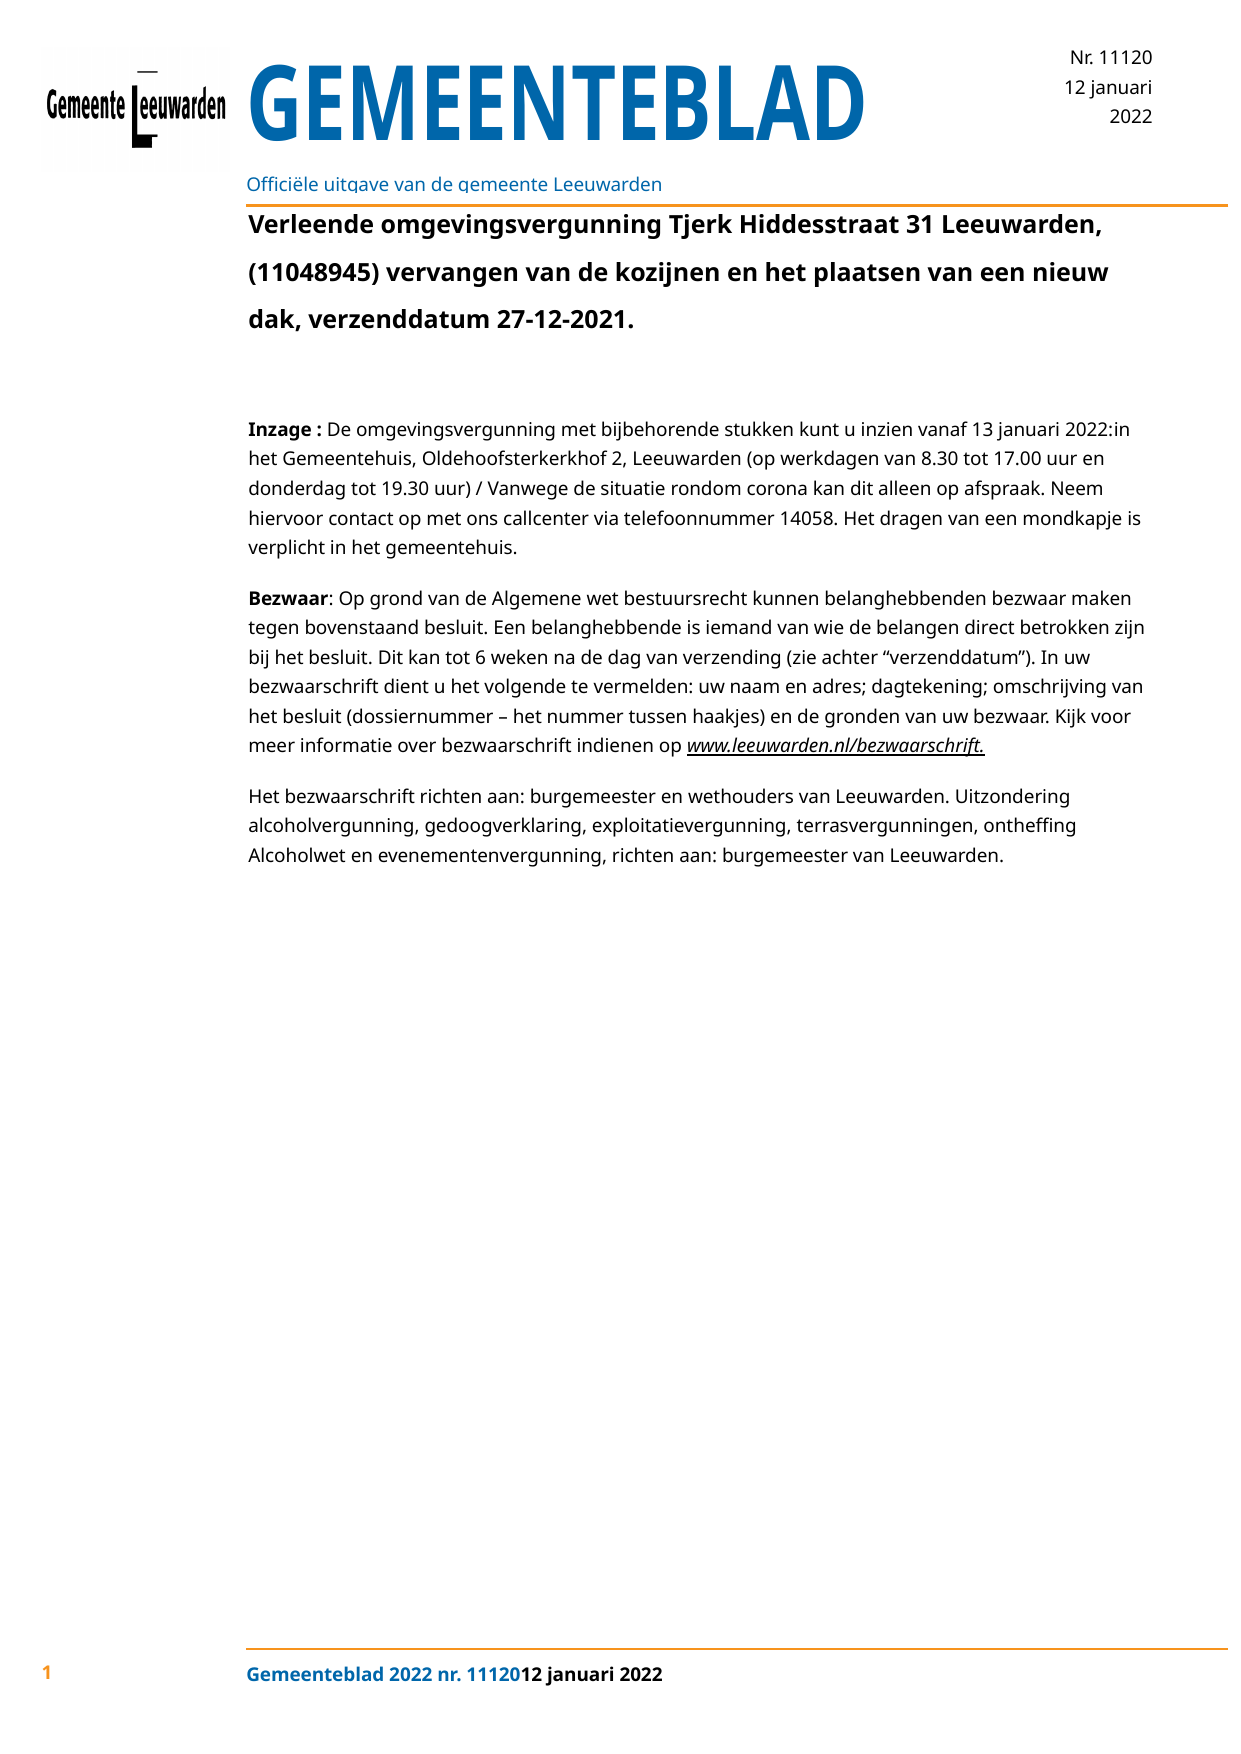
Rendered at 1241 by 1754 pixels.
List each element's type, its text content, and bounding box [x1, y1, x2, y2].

text Het bezwaarschrift richten aan: burgemeester en wethouders van Leeuwarden. Uitzondering alcoholvergunning, gedoogverklaring, exploitatievergunning, terrasvergunningen, ontheffing Alcoholwet en evenementenvergunning, richten aan: burgemeester van Leeuwarden. [248, 783, 1152, 868]
text Inzage : De omgevingsvergunning met bijbehorende stukken kunt u inzien vanaf 13 januari 2022:in het Gemeentehuis, Oldehoofsterkerkhof 2, Leeuwarden (op werkdagen van 8.30 tot 17.00 uur en donderdag tot 19.30 uur) / Vanwege de situatie rondom corona kan dit alleen op afspraak. Neem hiervoor contact op met ons callcenter via telefoonnummer 14058. Het dragen van een mondkapje is verplicht in het gemeentehuis. [248, 416, 1152, 560]
text Verleende omgevingsvergunning Tjerk Hiddesstraat 31 Leeuwarden, (11048945) vervangen van de kozijnen en het plaatsen van een nieuw dak, verzenddatum 27-12-2021. [248, 207, 1152, 336]
picture [41, 47, 231, 172]
text Bezwaar: Op grond van de Algemene wet bestuursrecht kunnen belanghebbenden bezwaar maken tegen bovenstaand besluit. Een belanghebbende is iemand van wie de belangen direct betrokken zijn bij het besluit. Dit kan tot 6 weken na de dag van verzending (zie achter “verzenddatum”). In uw bezwaarschrift dient u het volgende te vermelden: uw naam en adres; dagtekening; omschrijving van het besluit (dossiernummer – het nummer tussen haakjes) en de gronden van uw bezwaar. Kijk voor meer informatie over bezwaarschrift indienen op www.leeuwarden.nl/bezwaarschrift. [248, 585, 1152, 758]
